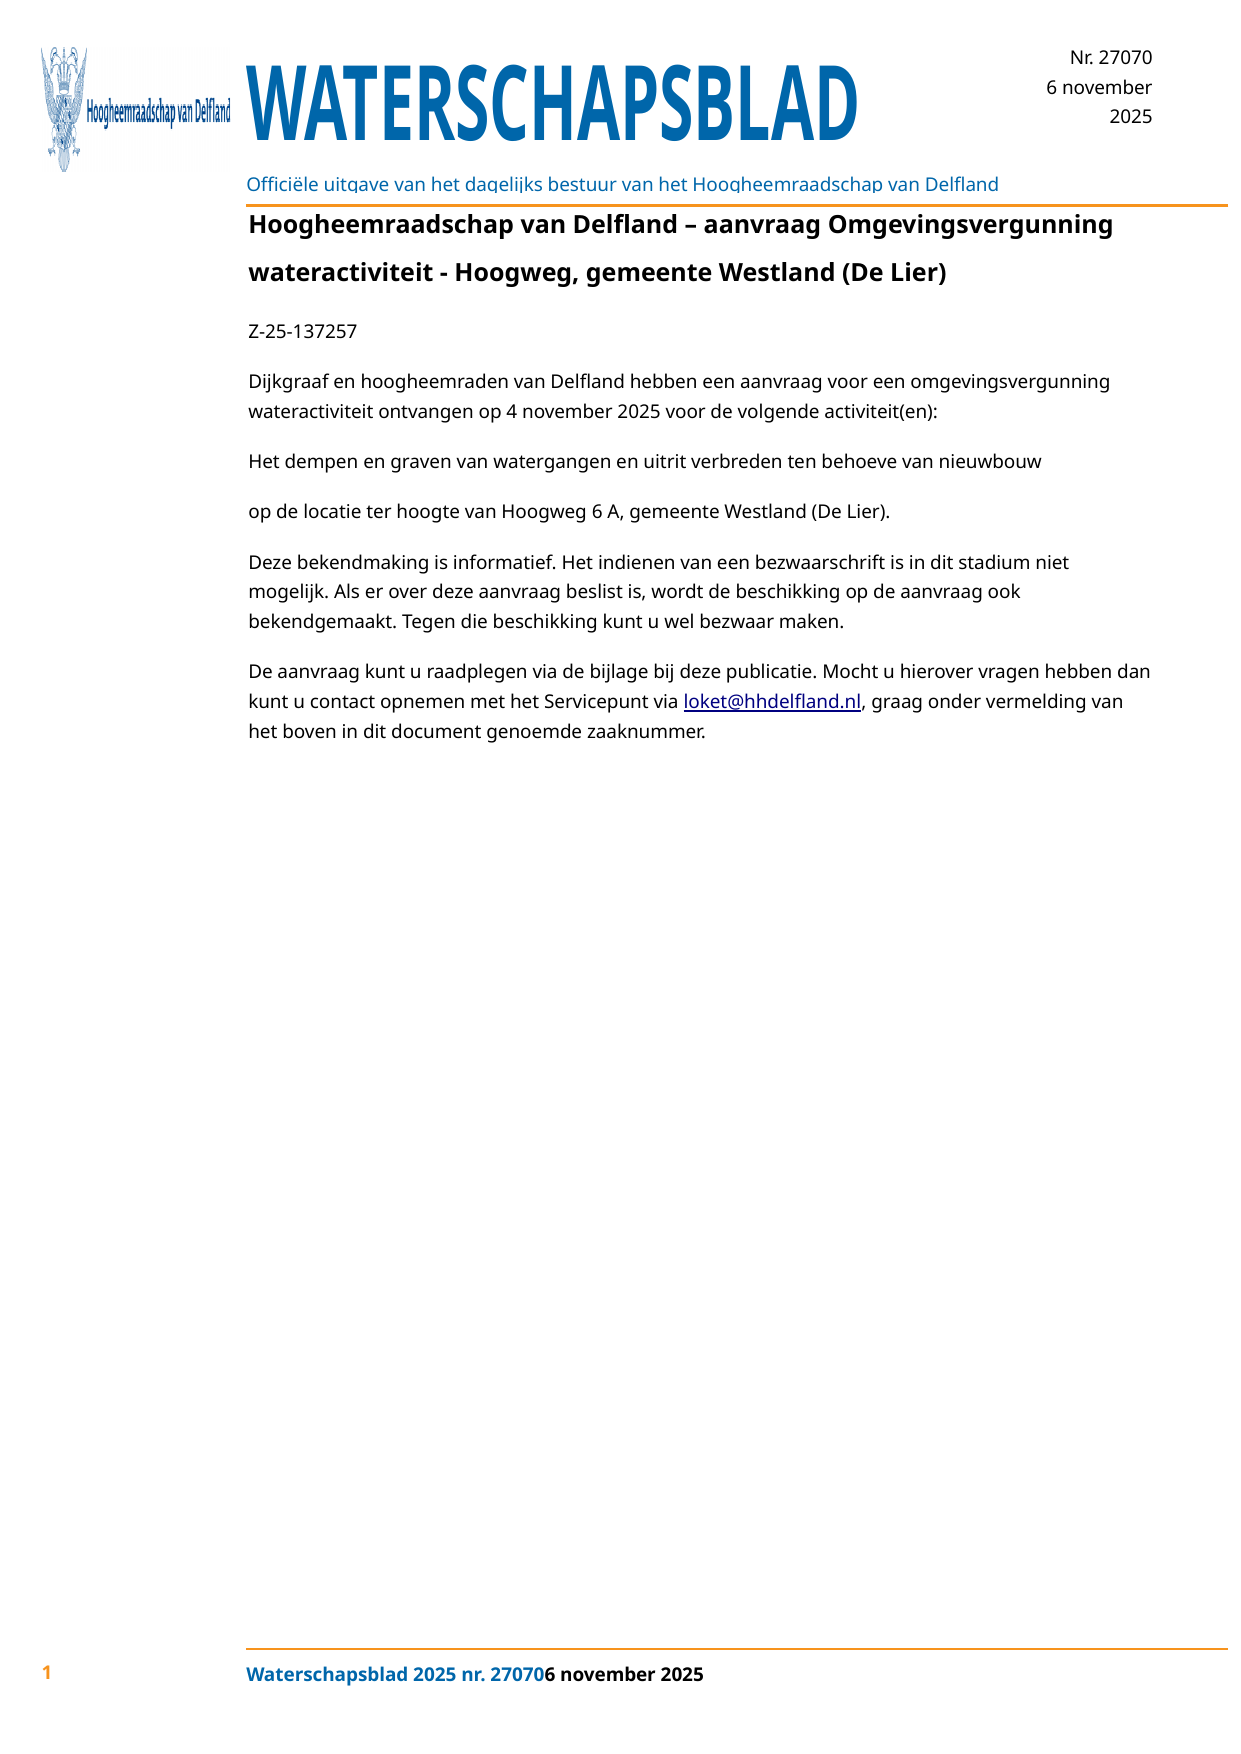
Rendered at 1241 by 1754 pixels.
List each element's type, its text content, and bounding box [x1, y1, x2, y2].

text De aanvraag kunt u raadplegen via de bijlage bij deze publicatie. Mocht u hierover vragen hebben dan kunt u contact opnemen met het Servicepunt via loket@hhdelfland.nl, graag onder vermelding van het boven in dit document genoemde zaaknummer. [248, 659, 1152, 744]
text Z-25-137257 [248, 318, 1152, 344]
text Deze bekendmaking is informatief. Het indienen van een bezwaarschrift is in dit stadium niet mogelijk. Als er over deze aanvraag beslist is, wordt de beschikking op de aanvraag ook bekendgemaakt. Tegen die beschikking kunt u wel bezwaar maken. [248, 549, 1152, 634]
text op de locatie ter hoogte van Hoogweg 6 A, gemeente Westland (De Lier). [248, 499, 1152, 524]
text Het dempen en graven van watergangen en uitrit verbreden ten behoeve van nieuwbouw [248, 448, 1152, 474]
text Hoogheemraadschap van Delfland – aanvraag Omgevingsvergunning wateractiviteit - Hoogweg, gemeente Westland (De Lier) [248, 207, 1152, 288]
picture [41, 47, 231, 172]
text Dijkgraaf en hoogheemraden van Delfland hebben een aanvraag voor een omgevingsvergunning wateractiviteit ontvangen op 4 november 2025 voor de volgende activiteit(en): [248, 368, 1152, 424]
